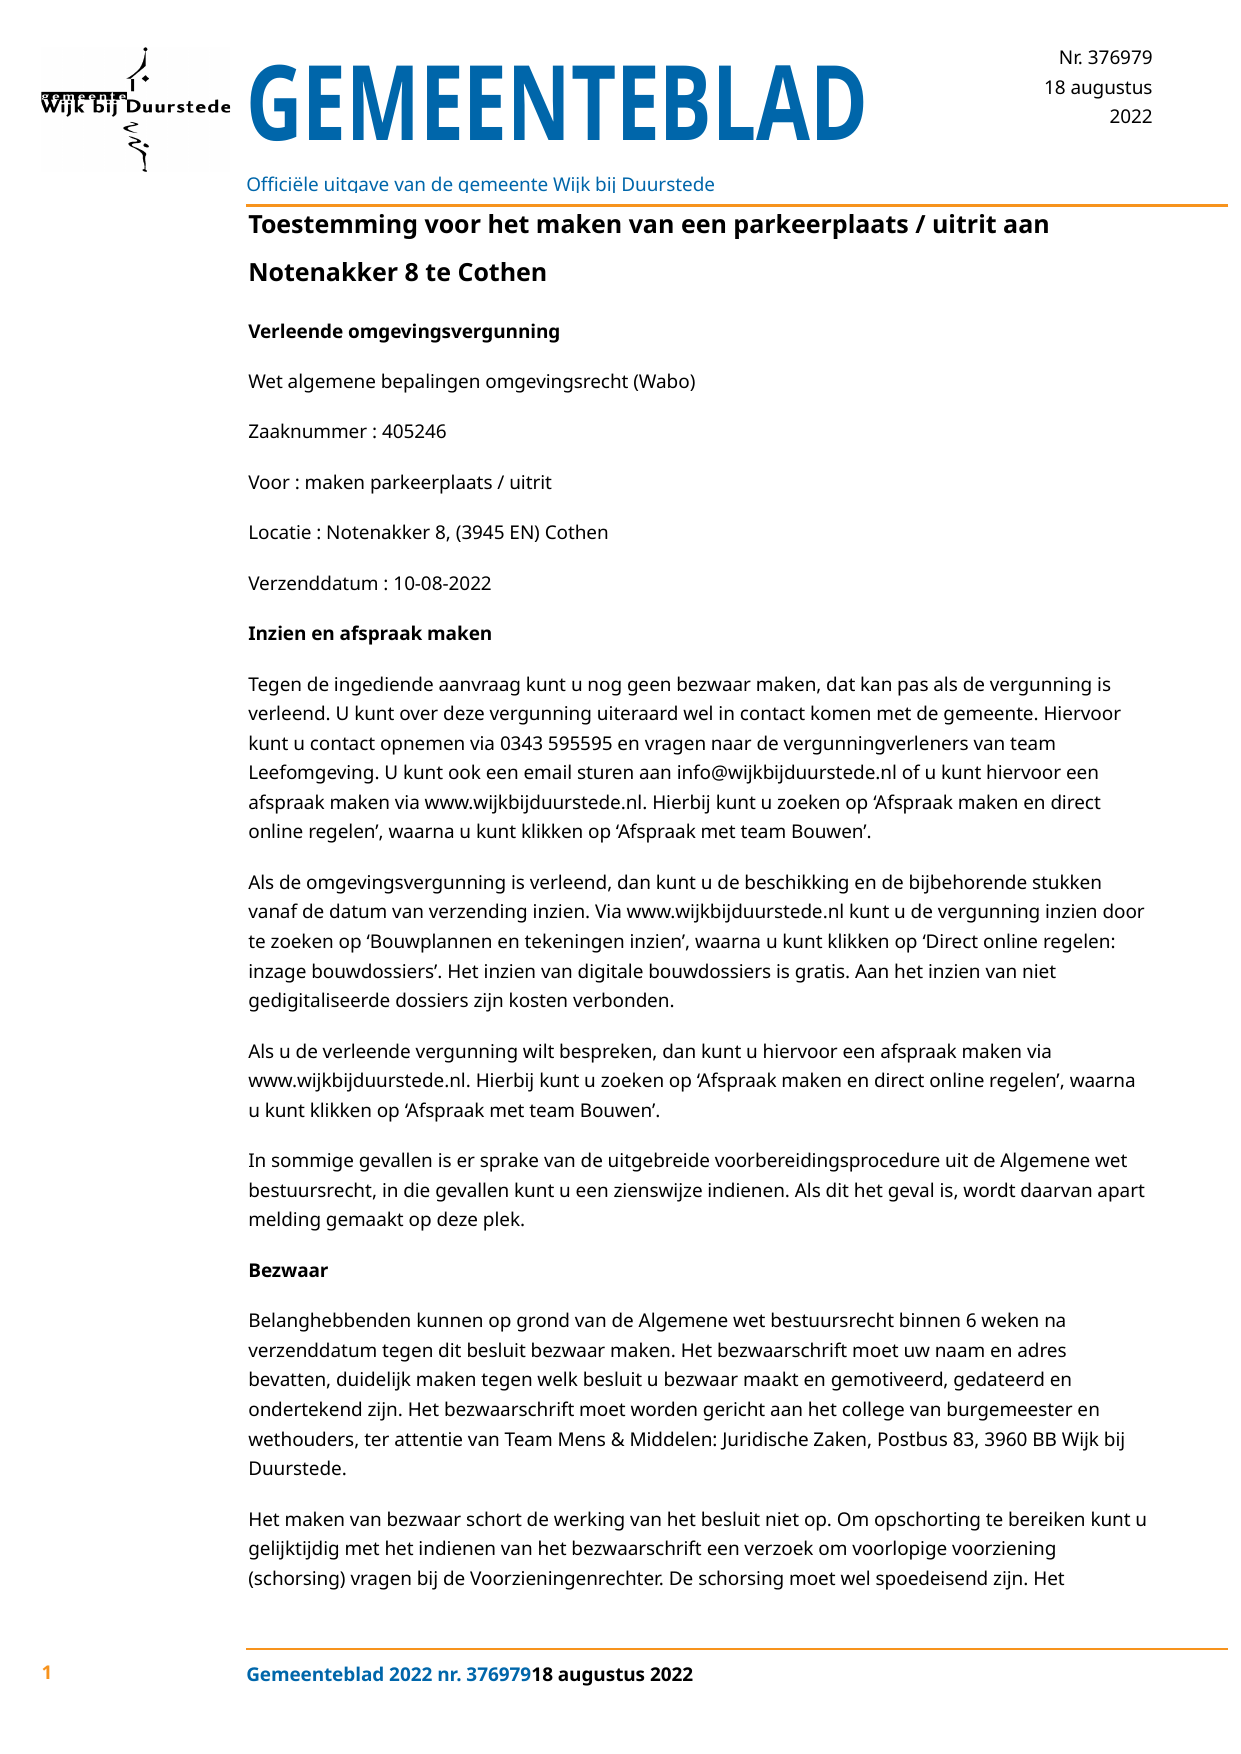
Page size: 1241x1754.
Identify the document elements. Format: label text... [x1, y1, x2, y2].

text Zaaknummer : 405246 [248, 419, 1152, 444]
text Als de omgevingsvergunning is verleend, dan kunt u de beschikking en de bijbehorende stukken vanaf de datum van verzending inzien. Via www.wijkbijduurstede.nl kunt u de vergunning inzien door te zoeken op ‘Bouwplannen en tekeningen inzien’, waarna u kunt klikken op ‘Direct online regelen: inzage bouwdossiers’. Het inzien van digitale bouwdossiers is gratis. Aan het inzien van niet gedigitaliseerde dossiers zijn kosten verbonden. [248, 869, 1152, 1013]
text Belanghebbenden kunnen op grond van de Algemene wet bestuursrecht binnen 6 weken na verzenddatum tegen dit besluit bezwaar maken. Het bezwaarschrift moet uw naam en adres bevatten, duidelijk maken tegen welk besluit u bezwaar maakt en gemotiveerd, gedateerd en ondertekend zijn. Het bezwaarschrift moet worden gericht aan het college van burgemeester en wethouders, ter attentie van Team Mens & Middelen: Juridische Zaken, Postbus 83, 3960 BB Wijk bij Duurstede. [248, 1307, 1152, 1481]
text Verzenddatum : 10-08-2022 [248, 570, 1152, 596]
text Het maken van bezwaar schort de werking van het besluit niet op. Om opschorting te bereiken kunt u gelijktijdig met het indienen van het bezwaarschrift een verzoek om voorlopige voorziening (schorsing) vragen bij de Voorzieningenrechter. De schorsing moet wel spoedeisend zijn. Het [248, 1506, 1152, 1591]
picture [41, 47, 231, 172]
text Tegen de ingediende aanvraag kunt u nog geen bezwaar maken, dat kan pas als de vergunning is verleend. U kunt over deze vergunning uiteraard wel in contact komen met de gemeente. Hiervoor kunt u contact opnemen via 0343 595595 en vragen naar de vergunningverleners van team Leefomgeving. U kunt ook een email sturen aan info@wijkbijduurstede.nl of u kunt hiervoor een afspraak maken via www.wijkbijduurstede.nl. Hierbij kunt u zoeken op ‘Afspraak maken en direct online regelen’, waarna u kunt klikken op ‘Afspraak met team Bouwen’. [248, 671, 1152, 844]
text Wet algemene bepalingen omgevingsrecht (Wabo) [248, 368, 1152, 394]
text Bezwaar [248, 1257, 1152, 1283]
text In sommige gevallen is er sprake van de uitgebreide voorbereidingsprocedure uit de Algemene wet bestuursrecht, in die gevallen kunt u een zienswijze indienen. Als dit het geval is, wordt daarvan apart melding gemaakt op deze plek. [248, 1147, 1152, 1232]
text Toestemming voor het maken van een parkeerplaats / uitrit aan Notenakker 8 te Cothen [248, 207, 1152, 288]
text Inzien en afspraak maken [248, 620, 1152, 646]
text Locatie : Notenakker 8, (3945 EN) Cothen [248, 519, 1152, 545]
text Voor : maken parkeerplaats / uitrit [248, 469, 1152, 495]
text Verleende omgevingsvergunning [248, 318, 1152, 344]
text Als u de verleende vergunning wilt bespreken, dan kunt u hiervoor een afspraak maken via www.wijkbijduurstede.nl. Hierbij kunt u zoeken op ‘Afspraak maken en direct online regelen’, waarna u kunt klikken op ‘Afspraak met team Bouwen’. [248, 1038, 1152, 1123]
